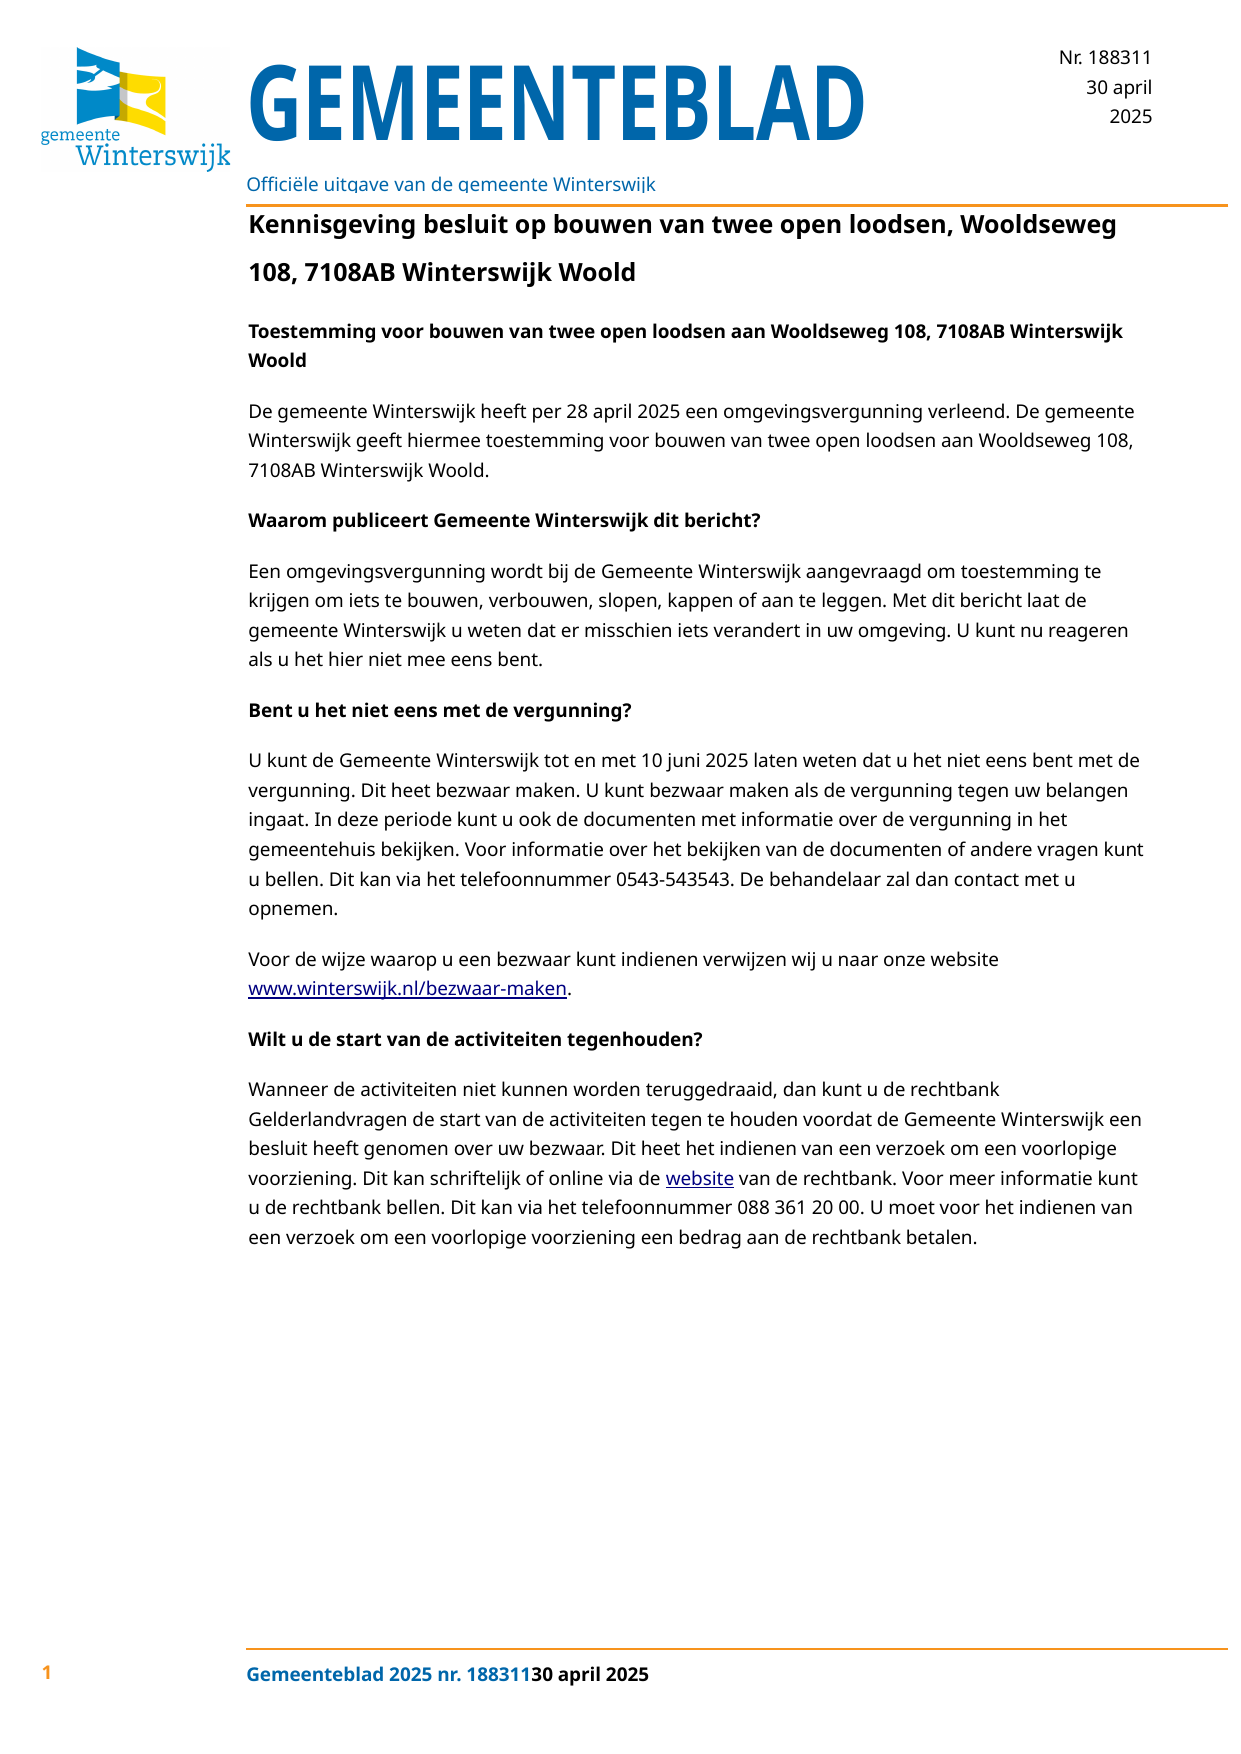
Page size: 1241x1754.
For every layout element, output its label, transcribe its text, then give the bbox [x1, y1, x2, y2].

text U kunt de Gemeente Winterswijk tot en met 10 juni 2025 laten weten dat u het niet eens bent met de vergunning. Dit heet bezwaar maken. U kunt bezwaar maken als de vergunning tegen uw belangen ingaat. In deze periode kunt u ook de documenten met informatie over de vergunning in het gemeentehuis bekijken. Voor informatie over het bekijken van de documenten of andere vragen kunt u bellen. Dit kan via het telefoonnummer 0543-543543. De behandelaar zal dan contact met u opnemen. [248, 747, 1152, 921]
text Toestemming voor bouwen van twee open loodsen aan Wooldseweg 108, 7108AB Winterswijk Woold [248, 318, 1152, 373]
text Wanneer de activiteiten niet kunnen worden teruggedraaid, dan kunt u de rechtbank Gelderlandvragen de start van de activiteiten tegen te houden voordat de Gemeente Winterswijk een besluit heeft genomen over uw bezwaar. Dit heet het indienen van een verzoek om een voorlopige voorziening. Dit kan schriftelijk of online via de website van de rechtbank. Voor meer informatie kunt u de rechtbank bellen. Dit kan via het telefoonnummer 088 361 20 00. U moet voor het indienen van een verzoek om een voorlopige voorziening een bedrag aan de rechtbank betalen. [248, 1076, 1152, 1250]
text Wilt u de start van de activiteiten tegenhouden? [248, 1026, 1152, 1052]
picture [41, 47, 231, 172]
text Kennisgeving besluit op bouwen van twee open loodsen, Wooldseweg 108, 7108AB Winterswijk Woold [248, 207, 1152, 288]
text De gemeente Winterswijk heeft per 28 april 2025 een omgevingsvergunning verleend. De gemeente Winterswijk geeft hiermee toestemming voor bouwen van twee open loodsen aan Wooldseweg 108, 7108AB Winterswijk Woold. [248, 398, 1152, 483]
text Waarom publiceert Gemeente Winterswijk dit bericht? [248, 507, 1152, 533]
text Een omgevingsvergunning wordt bij de Gemeente Winterswijk aangevraagd om toestemming te krijgen om iets te bouwen, verbouwen, slopen, kappen of aan te leggen. Met dit bericht laat de gemeente Winterswijk u weten dat er misschien iets verandert in uw omgeving. U kunt nu reageren als u het hier niet mee eens bent. [248, 558, 1152, 672]
text Voor de wijze waarop u een bezwaar kunt indienen verwijzen wij u naar onze website www.winterswijk.nl/bezwaar-maken. [248, 946, 1152, 1001]
picture [225, 153, 231, 162]
text Bent u het niet eens met de vergunning? [248, 697, 1152, 723]
